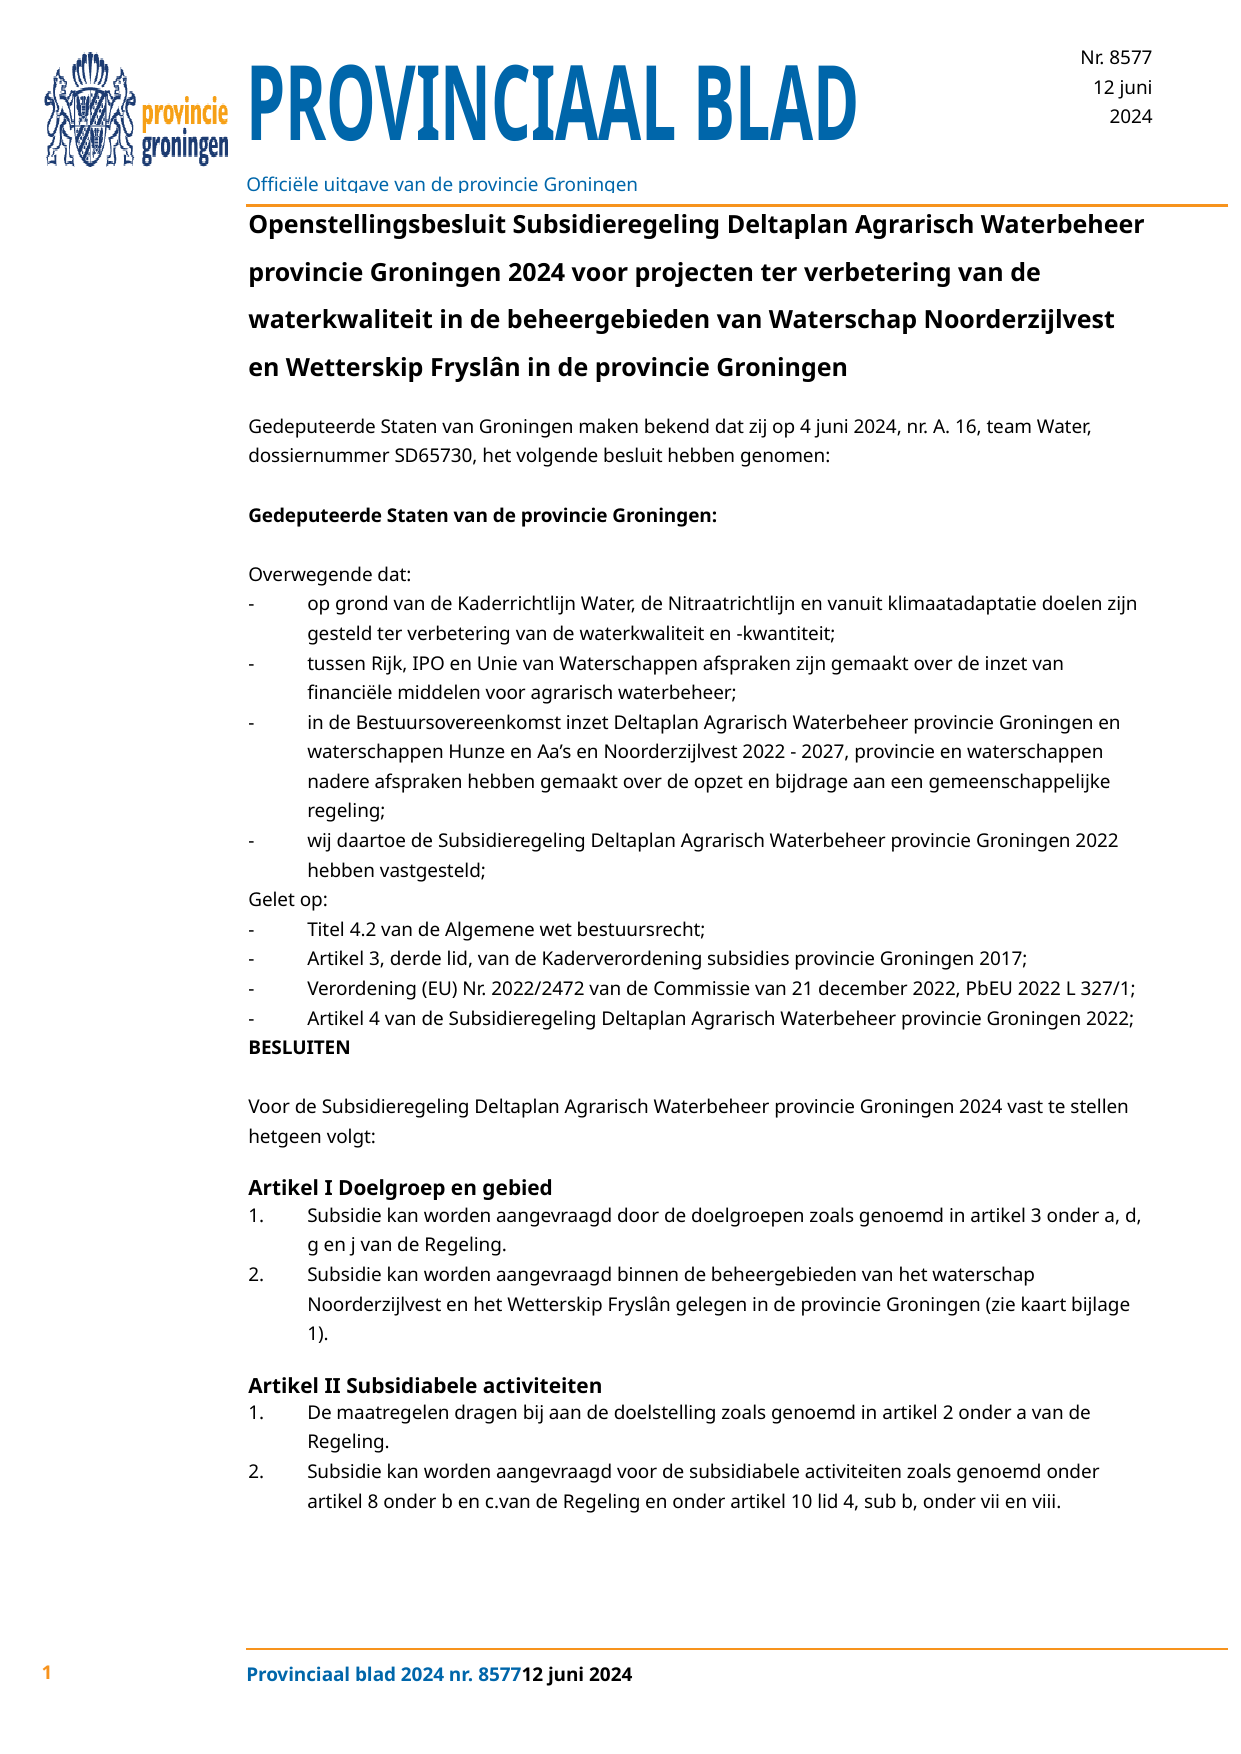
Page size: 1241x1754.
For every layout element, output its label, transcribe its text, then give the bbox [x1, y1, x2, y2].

text Artikel I Doelgroep en gebied [248, 1173, 1152, 1202]
list wij daartoe de Subsidieregeling Deltaplan Agrarisch Waterbeheer provincie Groningen 2022 hebben vastgesteld; [248, 827, 1152, 883]
list Artikel 4 van de Subsidieregeling Deltaplan Agrarisch Waterbeheer provincie Groningen 2022; [248, 1005, 1152, 1031]
list Titel 4.2 van de Algemene wet bestuursrecht; [248, 916, 1152, 942]
list tussen Rijk, IPO en Unie van Waterschappen afspraken zijn gemaakt over de inzet van financiële middelen voor agrarisch waterbeheer; [248, 650, 1152, 705]
list op grond van de Kaderrichtlijn Water, de Nitraatrichtlijn en vanuit klimaatadaptatie doelen zijn gesteld ter verbetering van de waterkwaliteit en -kwantiteit; [248, 591, 1152, 646]
text Gedeputeerde Staten van de provincie Groningen: [248, 502, 1152, 528]
text Gelet op: [248, 886, 1152, 912]
picture [41, 47, 231, 172]
list Subsidie kan worden aangevraagd door de doelgroepen zoals genoemd in artikel 3 onder a, d, g en j van de Regeling. [248, 1202, 1152, 1257]
list Subsidie kan worden aangevraagd binnen de beheergebieden van het waterschap Noorderzijlvest en het Wetterskip Fryslân gelegen in de provincie Groningen (zie kaart bijlage 1). [248, 1261, 1152, 1346]
list Verordening (EU) Nr. 2022/2472 van de Commissie van 21 december 2022, PbEU 2022 L 327/1; [248, 975, 1152, 1001]
list Artikel 3, derde lid, van de Kaderverordening subsidies provincie Groningen 2017; [248, 946, 1152, 971]
text Overwegende dat: [248, 561, 1152, 587]
text Openstellingsbesluit Subsidieregeling Deltaplan Agrarisch Waterbeheer provincie Groningen 2024 voor projecten ter verbetering van de waterkwaliteit in de beheergebieden van Waterschap Noorderzijlvest en Wetterskip Fryslân in de provincie Groningen [248, 207, 1152, 384]
text Voor de Subsidieregeling Deltaplan Agrarisch Waterbeheer provincie Groningen 2024 vast te stellen hetgeen volgt: [248, 1093, 1152, 1149]
list Subsidie kan worden aangevraagd voor de subsidiabele activiteiten zoals genoemd onder artikel 8 onder b en c.van de Regeling en onder artikel 10 lid 4, sub b, onder vii en viii. [248, 1458, 1152, 1514]
text Artikel II Subsidiabele activiteiten [248, 1371, 1152, 1399]
list De maatregelen dragen bij aan de doelstelling zoals genoemd in artikel 2 onder a van de Regeling. [248, 1399, 1152, 1454]
text Gedeputeerde Staten van Groningen maken bekend dat zij op 4 juni 2024, nr. A. 16, team Water, dossiernummer SD65730, het volgende besluit hebben genomen: [248, 413, 1152, 468]
text BESLUITEN [248, 1034, 1152, 1060]
list in de Bestuursovereenkomst inzet Deltaplan Agrarisch Waterbeheer provincie Groningen en waterschappen Hunze en Aa’s en Noorderzijlvest 2022 - 2027, provincie en waterschappen nadere afspraken hebben gemaakt over de opzet en bijdrage aan een gemeenschappelijke regeling; [248, 709, 1152, 823]
